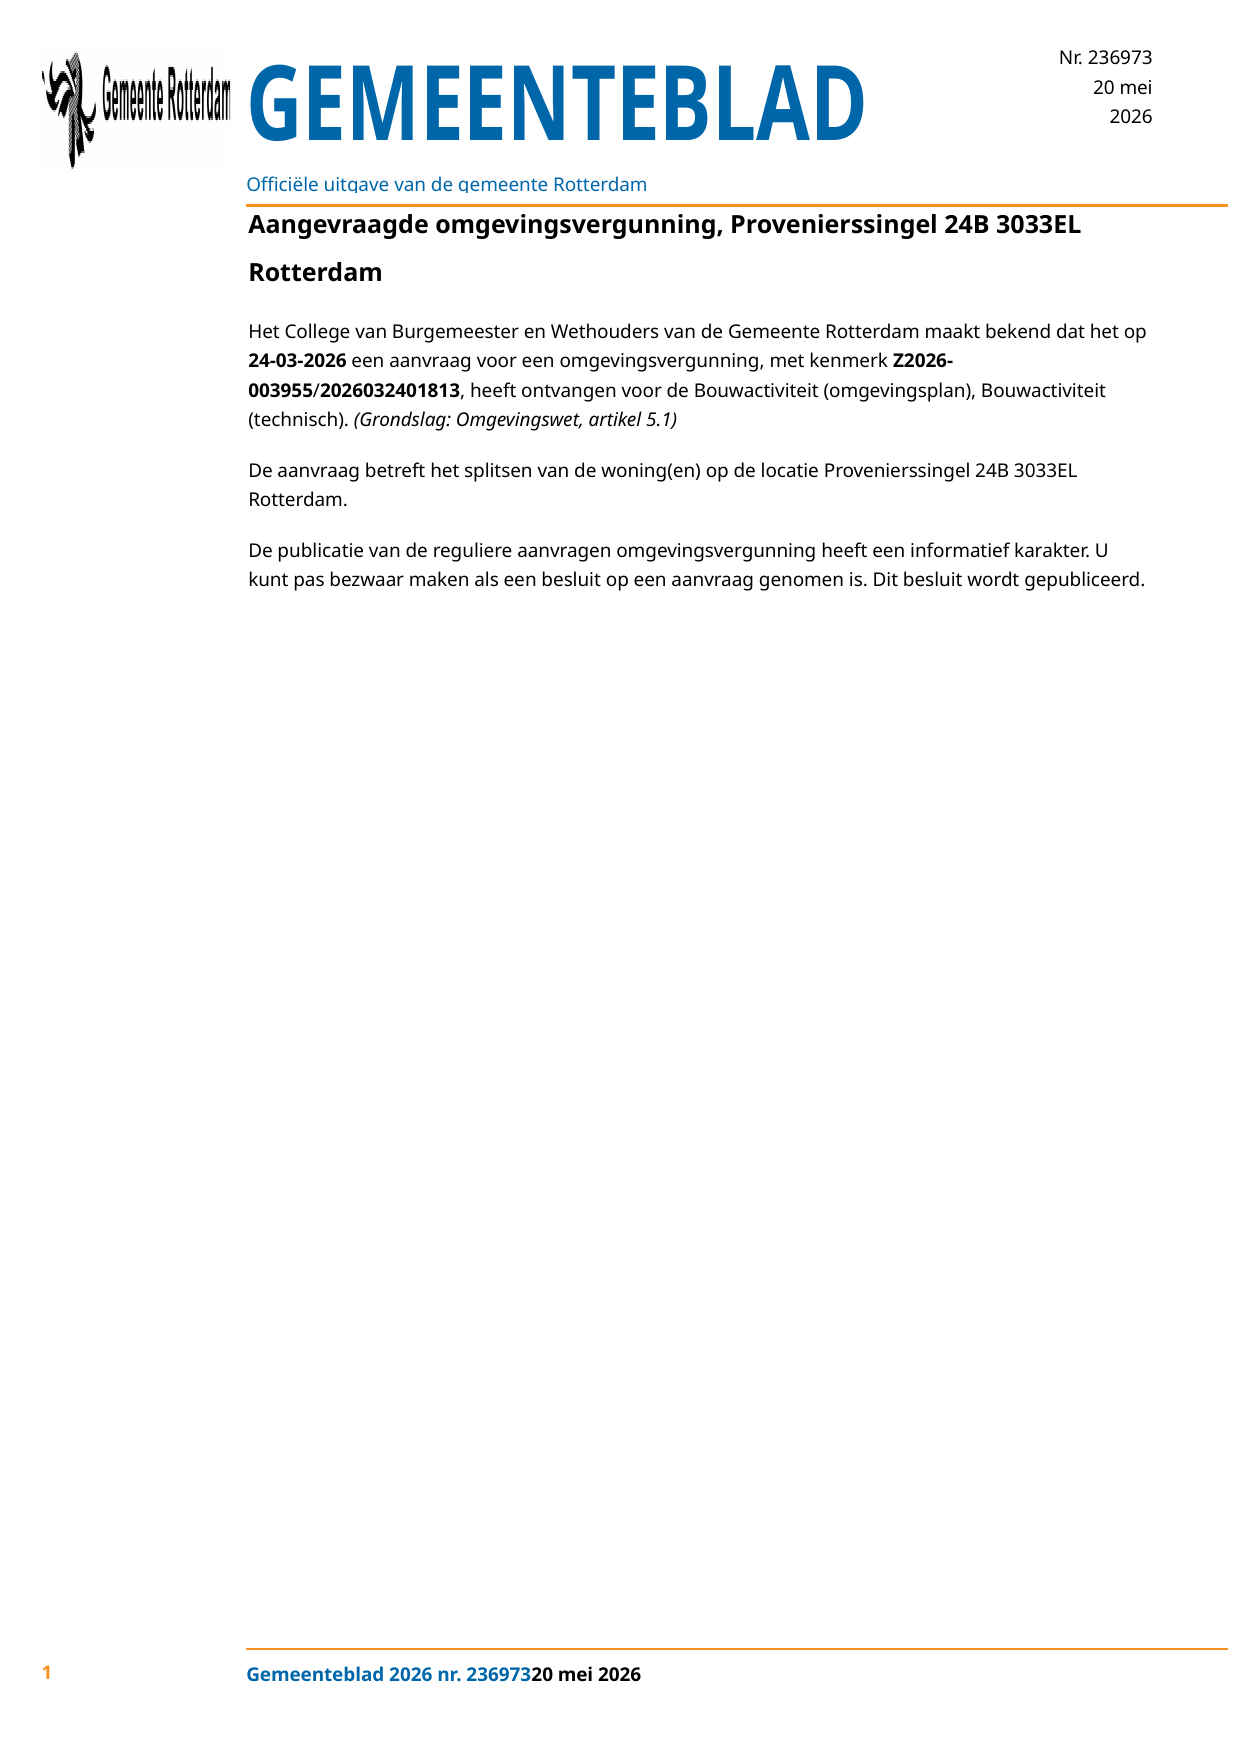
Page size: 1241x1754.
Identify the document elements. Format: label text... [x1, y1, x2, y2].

text Aangevraagde omgevingsvergunning, Provenierssingel 24B 3033EL Rotterdam [248, 207, 1152, 288]
text Het College van Burgemeester en Wethouders van de Gemeente Rotterdam maakt bekend dat het op 24-03-2026 een aanvraag voor een omgevingsvergunning, met kenmerk Z2026-003955/2026032401813, heeft ontvangen voor de Bouwactiviteit (omgevingsplan), Bouwactiviteit (technisch). (Grondslag: Omgevingswet, artikel 5.1) [248, 318, 1152, 432]
text De publicatie van de reguliere aanvragen omgevingsvergunning heeft een informatief karakter. U kunt pas bezwaar maken als een besluit op een aanvraag genomen is. Dit besluit wordt gepubliceerd. [248, 537, 1152, 592]
text De aanvraag betreft het splitsen van de woning(en) op de locatie Provenierssingel 24B 3033EL Rotterdam. [248, 457, 1152, 512]
picture [41, 47, 231, 172]
